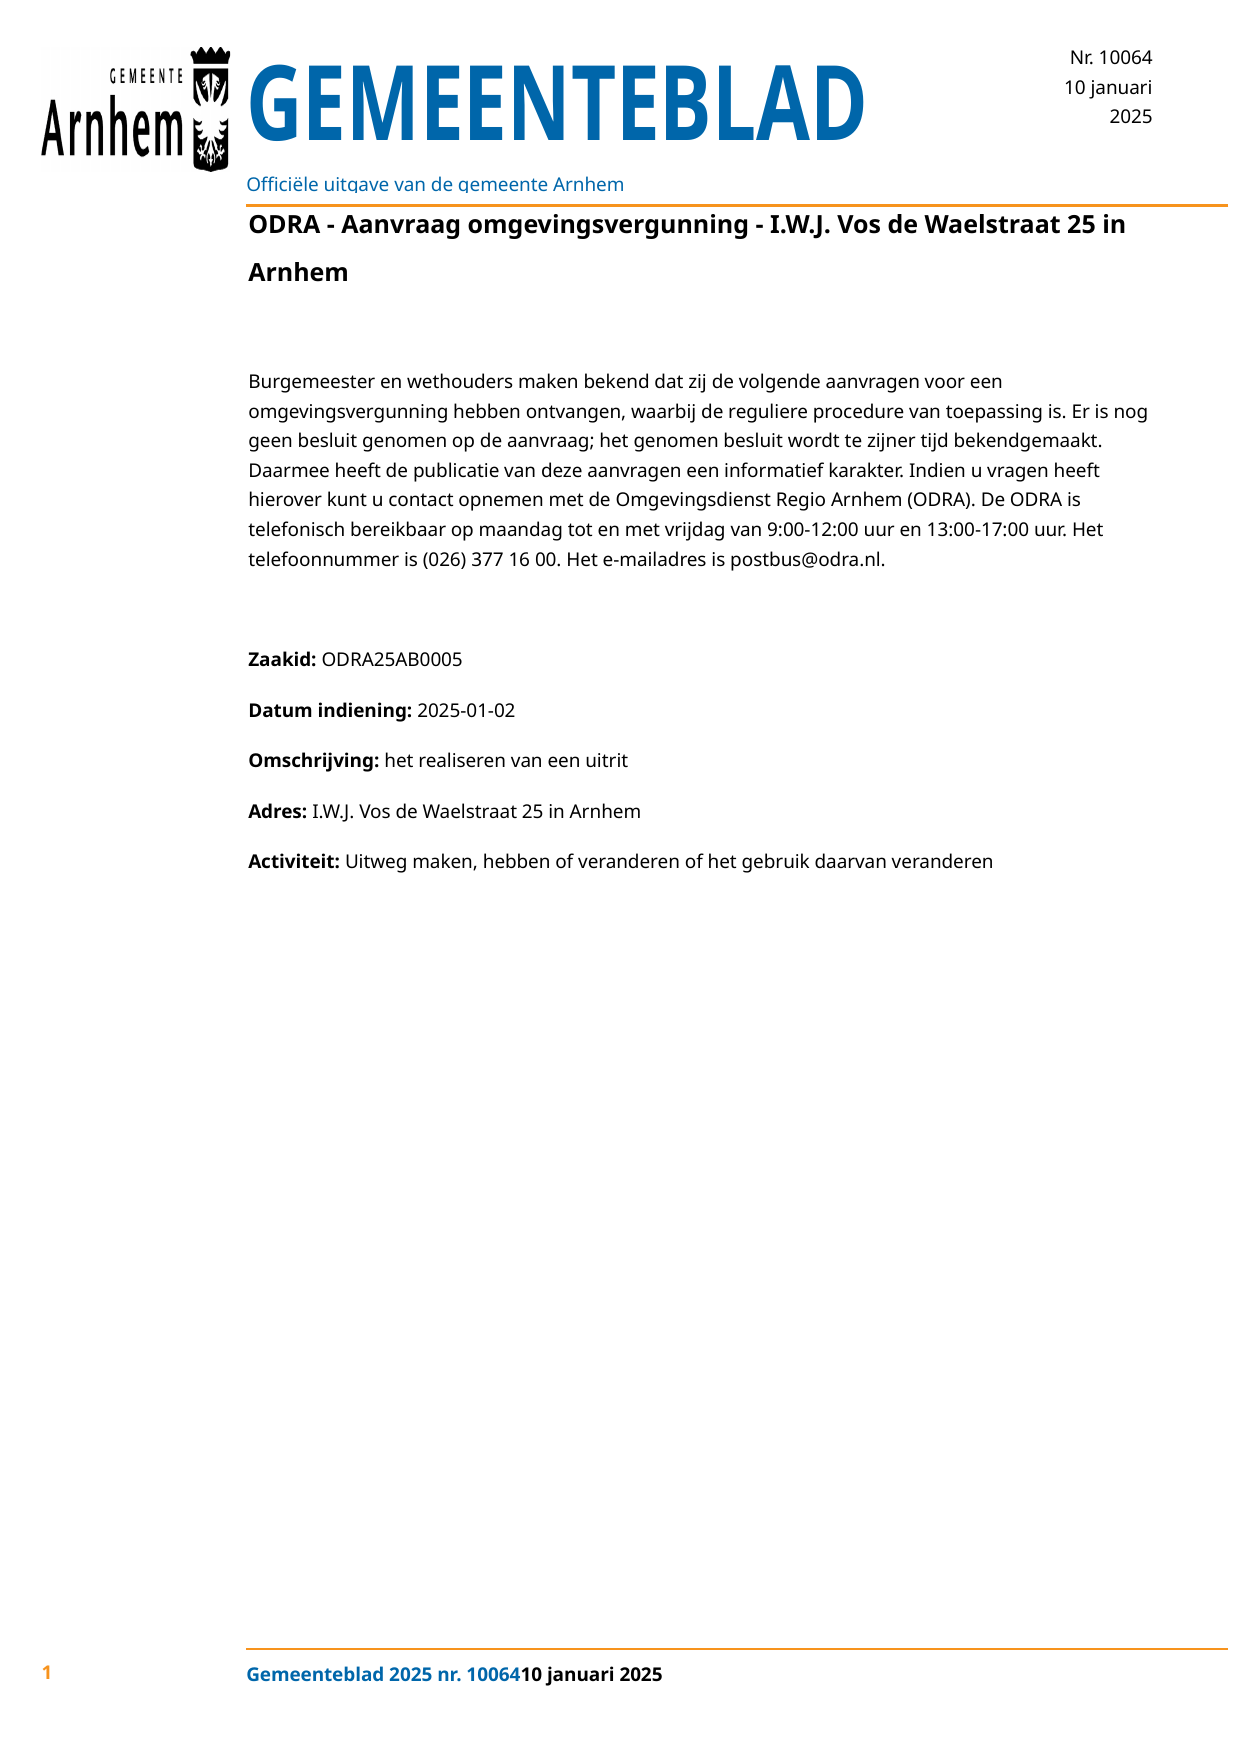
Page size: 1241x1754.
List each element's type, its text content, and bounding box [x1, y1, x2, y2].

text ODRA - Aanvraag omgevingsvergunning - I.W.J. Vos de Waelstraat 25 in Arnhem [248, 207, 1152, 288]
text Burgemeester en wethouders maken bekend dat zij de volgende aanvragen voor een omgevingsvergunning hebben ontvangen, waarbij de reguliere procedure van toepassing is. Er is nog geen besluit genomen op de aanvraag; het genomen besluit wordt te zijner tijd bekendgemaakt. Daarmee heeft de publicatie van deze aanvragen een informatief karakter. Indien u vragen heeft hierover kunt u contact opnemen met de Omgevingsdienst Regio Arnhem (ODRA). De ODRA is telefonisch bereikbaar op maandag tot en met vrijdag van 9:00-12:00 uur en 13:00-17:00 uur. Het telefoonnummer is (026) 377 16 00. Het e-mailadres is postbus@odra.nl. [248, 368, 1152, 572]
text Adres: I.W.J. Vos de Waelstraat 25 in Arnhem [248, 798, 1152, 824]
text Datum indiening: 2025-01-02 [248, 697, 1152, 723]
picture [41, 47, 231, 172]
text Omschrijving: het realiseren van een uitrit [248, 747, 1152, 773]
text Activiteit: Uitweg maken, hebben of veranderen of het gebruik daarvan veranderen [248, 848, 1152, 874]
text Zaakid: ODRA25AB0005 [248, 647, 1152, 672]
